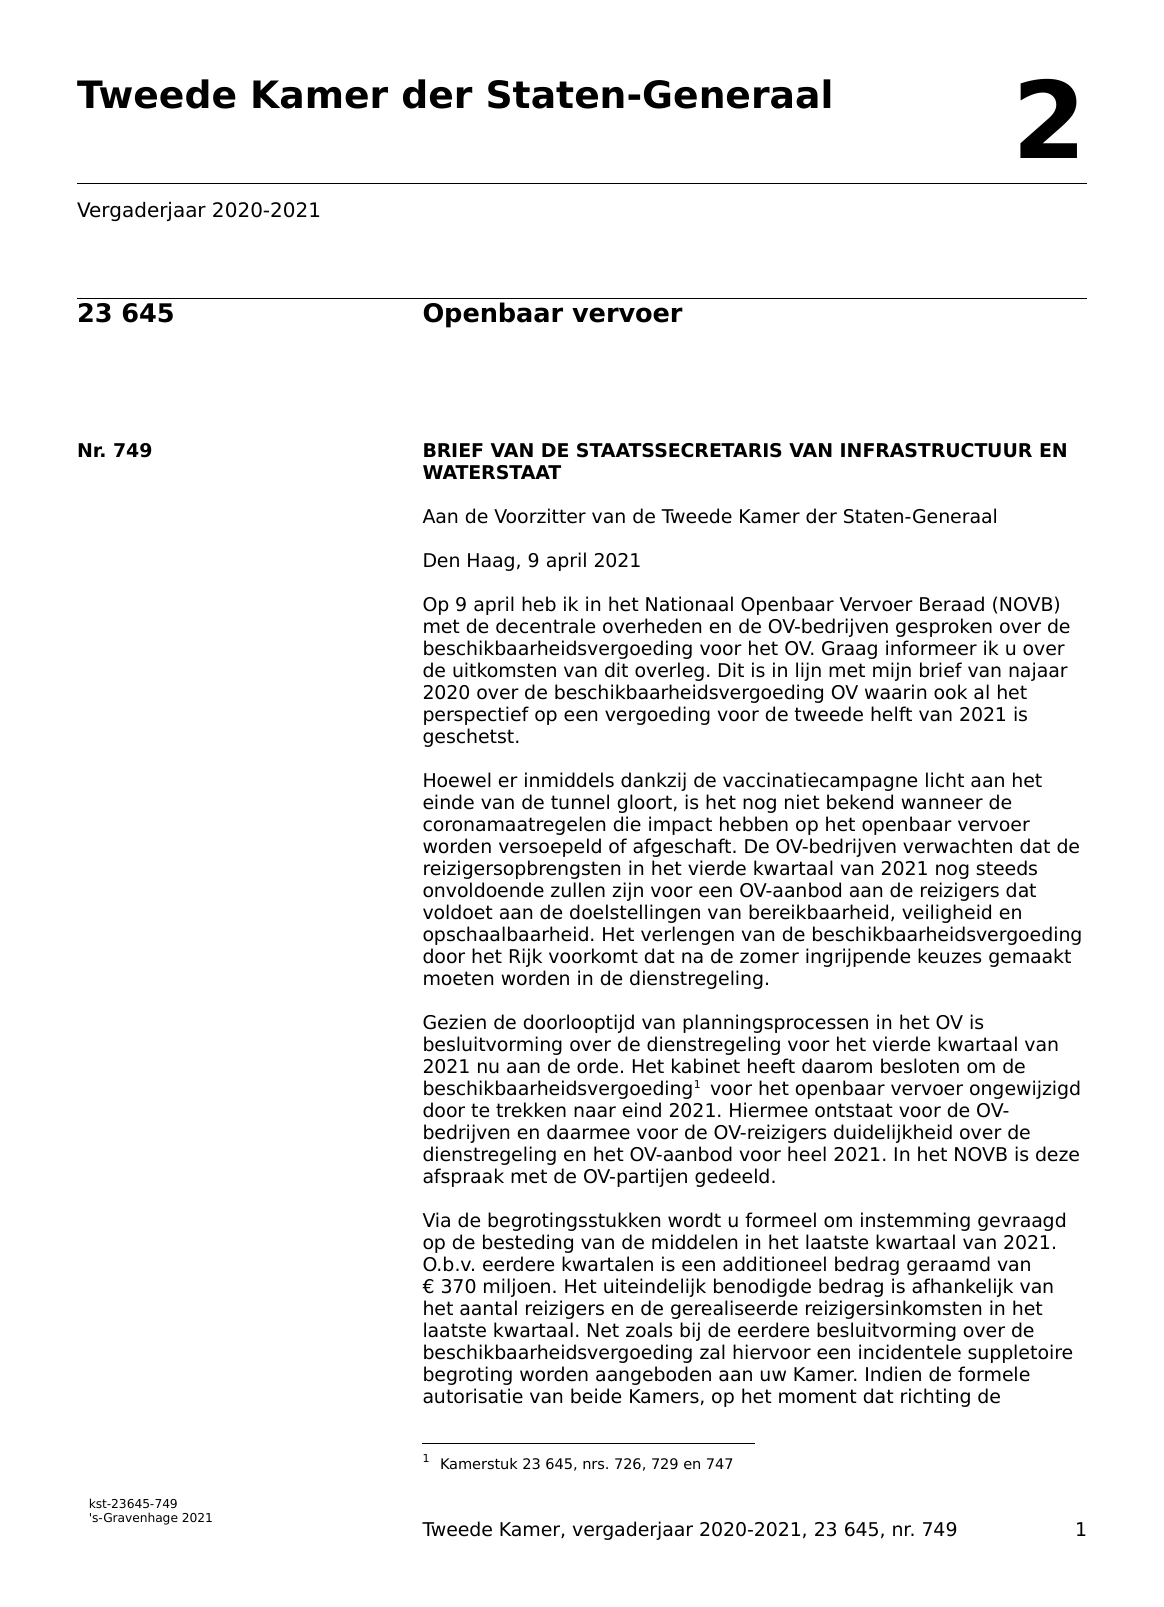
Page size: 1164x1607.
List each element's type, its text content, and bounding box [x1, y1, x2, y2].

subtitle Nr. 749 BRIEF VAN DE STAATSSECRETARIS VAN INFRASTRUCTUUR EN WATERSTAAT [77, 440, 1087, 484]
text Hoewel er inmiddels dankzij de vaccinatiecampagne licht aan het einde van de tunnel gloort, is het nog niet bekend wanneer de coronamaatregelen die impact hebben op het openbaar vervoer worden versoepeld of afgeschaft. De OV-bedrijven verwachten dat de reizigersopbrengsten in het vierde kwartaal van 2021 nog steeds onvoldoende zullen zijn voor een OV-aanbod aan de reizigers dat voldoet aan de doelstellingen van bereikbaarheid, veiligheid en opschaalbaarheid. Het verlengen van de beschikbaarheidsvergoeding door het Rijk voorkomt dat na de zomer ingrijpende keuzes gemaakt moeten worden in de dienstregeling. [422, 770, 1087, 990]
text Aan de Voorzitter van de Tweede Kamer der Staten-Generaal [422, 506, 1087, 528]
text kst-23645-749 [88, 1497, 323, 1511]
subtitle 23 645 Openbaar vervoer [77, 299, 1087, 329]
text Den Haag, 9 april 2021 [422, 550, 1087, 572]
text Op 9 april heb ik in het Nationaal Openbaar Vervoer Beraad (NOVB) met de decentrale overheden en de OV-bedrijven gesproken over de beschikbaarheidsvergoeding voor het OV. Graag informeer ik u over de uitkomsten van dit overleg. Dit is in lijn met mijn brief van najaar 2020 over de beschikbaarheidsvergoeding OV waarin ook al het perspectief op een vergoeding voor de tweede helft van 2021 is geschetst. [422, 594, 1087, 748]
text Kamerstuk 23 645, nrs. 726, 729 en 747 [422, 1452, 1087, 1474]
text 's-Gravenhage 2021 [88, 1511, 323, 1525]
table_cell Vergaderjaar 2020-2021 [77, 184, 1087, 298]
table_header Tweede Kamer der Staten-Generaal [77, 59, 886, 183]
table_header 2 [886, 59, 1087, 183]
text Via de begrotingsstukken wordt u formeel om instemming gevraagd op de besteding van de middelen in het laatste kwartaal van 2021. O.b.v. eerdere kwartalen is een additioneel bedrag geraamd van € 370 miljoen. Het uiteindelijk benodigde bedrag is afhankelijk van het aantal reizigers en de gerealiseerde reizigersinkomsten in het laatste kwartaal. Net zoals bij de eerdere besluitvorming over de beschikbaarheidsvergoeding zal hiervoor een incidentele suppletoire begroting worden aangeboden aan uw Kamer. Indien de formele autorisatie van beide Kamers, op het moment dat richting de [422, 1210, 1087, 1408]
text Gezien de doorlooptijd van planningsprocessen in het OV is besluitvorming over de dienstregeling voor het vierde kwartaal van 2021 nu aan de orde. Het kabinet heeft daarom besloten om de beschikbaarheidsvergoeding voor het openbaar vervoer ongewijzigd door te trekken naar eind 2021. Hiermee ontstaat voor de OV-bedrijven en daarmee voor de OV-reizigers duidelijkheid over de dienstregeling en het OV-aanbod voor heel 2021. In het NOVB is deze afspraak met de OV-partijen gedeeld. [422, 1012, 1087, 1188]
